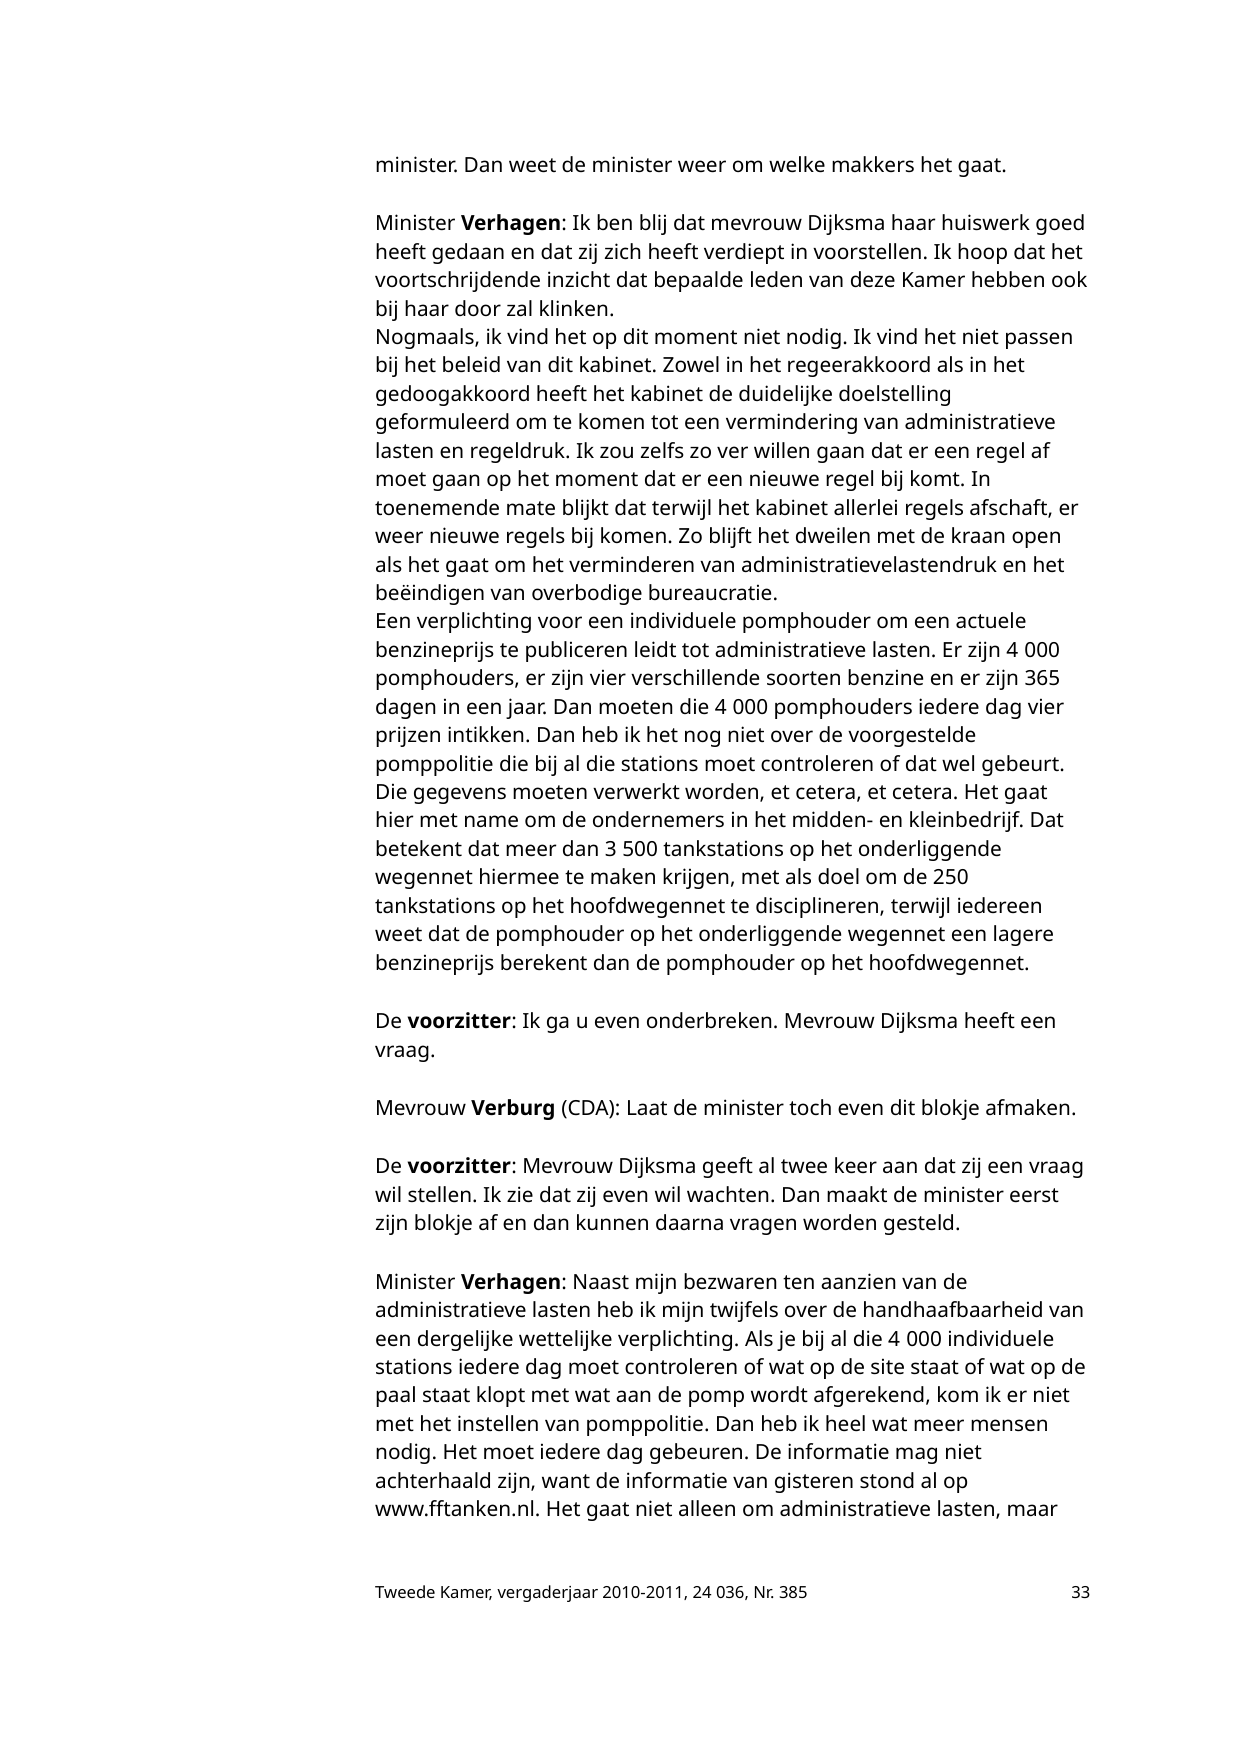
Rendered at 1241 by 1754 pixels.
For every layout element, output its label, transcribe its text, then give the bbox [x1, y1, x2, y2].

text Een verplichting voor een individuele pomphouder om een actuele benzineprijs te publiceren leidt tot administratieve lasten. Er zijn 4 000 pomphouders, er zijn vier verschillende soorten benzine en er zijn 365 dagen in een jaar. Dan moeten die 4 000 pomphouders iedere dag vier prijzen intikken. Dan heb ik het nog niet over de voorgestelde pomppolitie die bij al die stations moet controleren of dat wel gebeurt. Die gegevens moeten verwerkt worden, et cetera, et cetera. Het gaat hier met name om de ondernemers in het midden- en kleinbedrijf. Dat betekent dat meer dan 3 500 tankstations op het onderliggende wegennet hiermee te maken krijgen, met als doel om de 250 tankstations op het hoofdwegennet te disciplineren, terwijl iedereen weet dat de pomphouder op het onderliggende wegennet een lagere benzineprijs berekent dan de pomphouder op het hoofdwegennet. [375, 607, 1090, 976]
text Nogmaals, ik vind het op dit moment niet nodig. Ik vind het niet passen bij het beleid van dit kabinet. Zowel in het regeerakkoord als in het gedoogakkoord heeft het kabinet de duidelijke doelstelling geformuleerd om te komen tot een vermindering van administratieve lasten en regeldruk. Ik zou zelfs zo ver willen gaan dat er een regel af moet gaan op het moment dat er een nieuwe regel bij komt. In toenemende mate blijkt dat terwijl het kabinet allerlei regels afschaft, er weer nieuwe regels bij komen. Zo blijft het dweilen met de kraan open als het gaat om het verminderen van administratievelastendruk en het beëindigen van overbodige bureaucratie. [375, 322, 1090, 607]
text De voorzitter: Ik ga u even onderbreken. Mevrouw Dijksma heeft een vraag. [375, 1006, 1090, 1063]
text minister. Dan weet de minister weer om welke makkers het gaat. [375, 150, 1090, 178]
text Minister Verhagen: Ik ben blij dat mevrouw Dijksma haar huiswerk goed heeft gedaan en dat zij zich heeft verdiept in voorstellen. Ik hoop dat het voortschrijdende inzicht dat bepaalde leden van deze Kamer hebben ook bij haar door zal klinken. [375, 208, 1090, 322]
text De voorzitter: Mevrouw Dijksma geeft al twee keer aan dat zij een vraag wil stellen. Ik zie dat zij even wil wachten. Dan maakt de minister eerst zijn blokje af en dan kunnen daarna vragen worden gesteld. [375, 1152, 1090, 1237]
text Mevrouw Verburg (CDA): Laat de minister toch even dit blokje afmaken. [375, 1093, 1090, 1122]
text Minister Verhagen: Naast mijn bezwaren ten aanzien van de administratieve lasten heb ik mijn twijfels over de handhaafbaarheid van een dergelijke wettelijke verplichting. Als je bij al die 4 000 individuele stations iedere dag moet controleren of wat op de site staat of wat op de paal staat klopt met wat aan de pomp wordt afgerekend, kom ik er niet met het instellen van pomppolitie. Dan heb ik heel wat meer mensen nodig. Het moet iedere dag gebeuren. De informatie mag niet achterhaald zijn, want de informatie van gisteren stond al op www.fftanken.nl. Het gaat niet alleen om administratieve lasten, maar [375, 1267, 1090, 1523]
